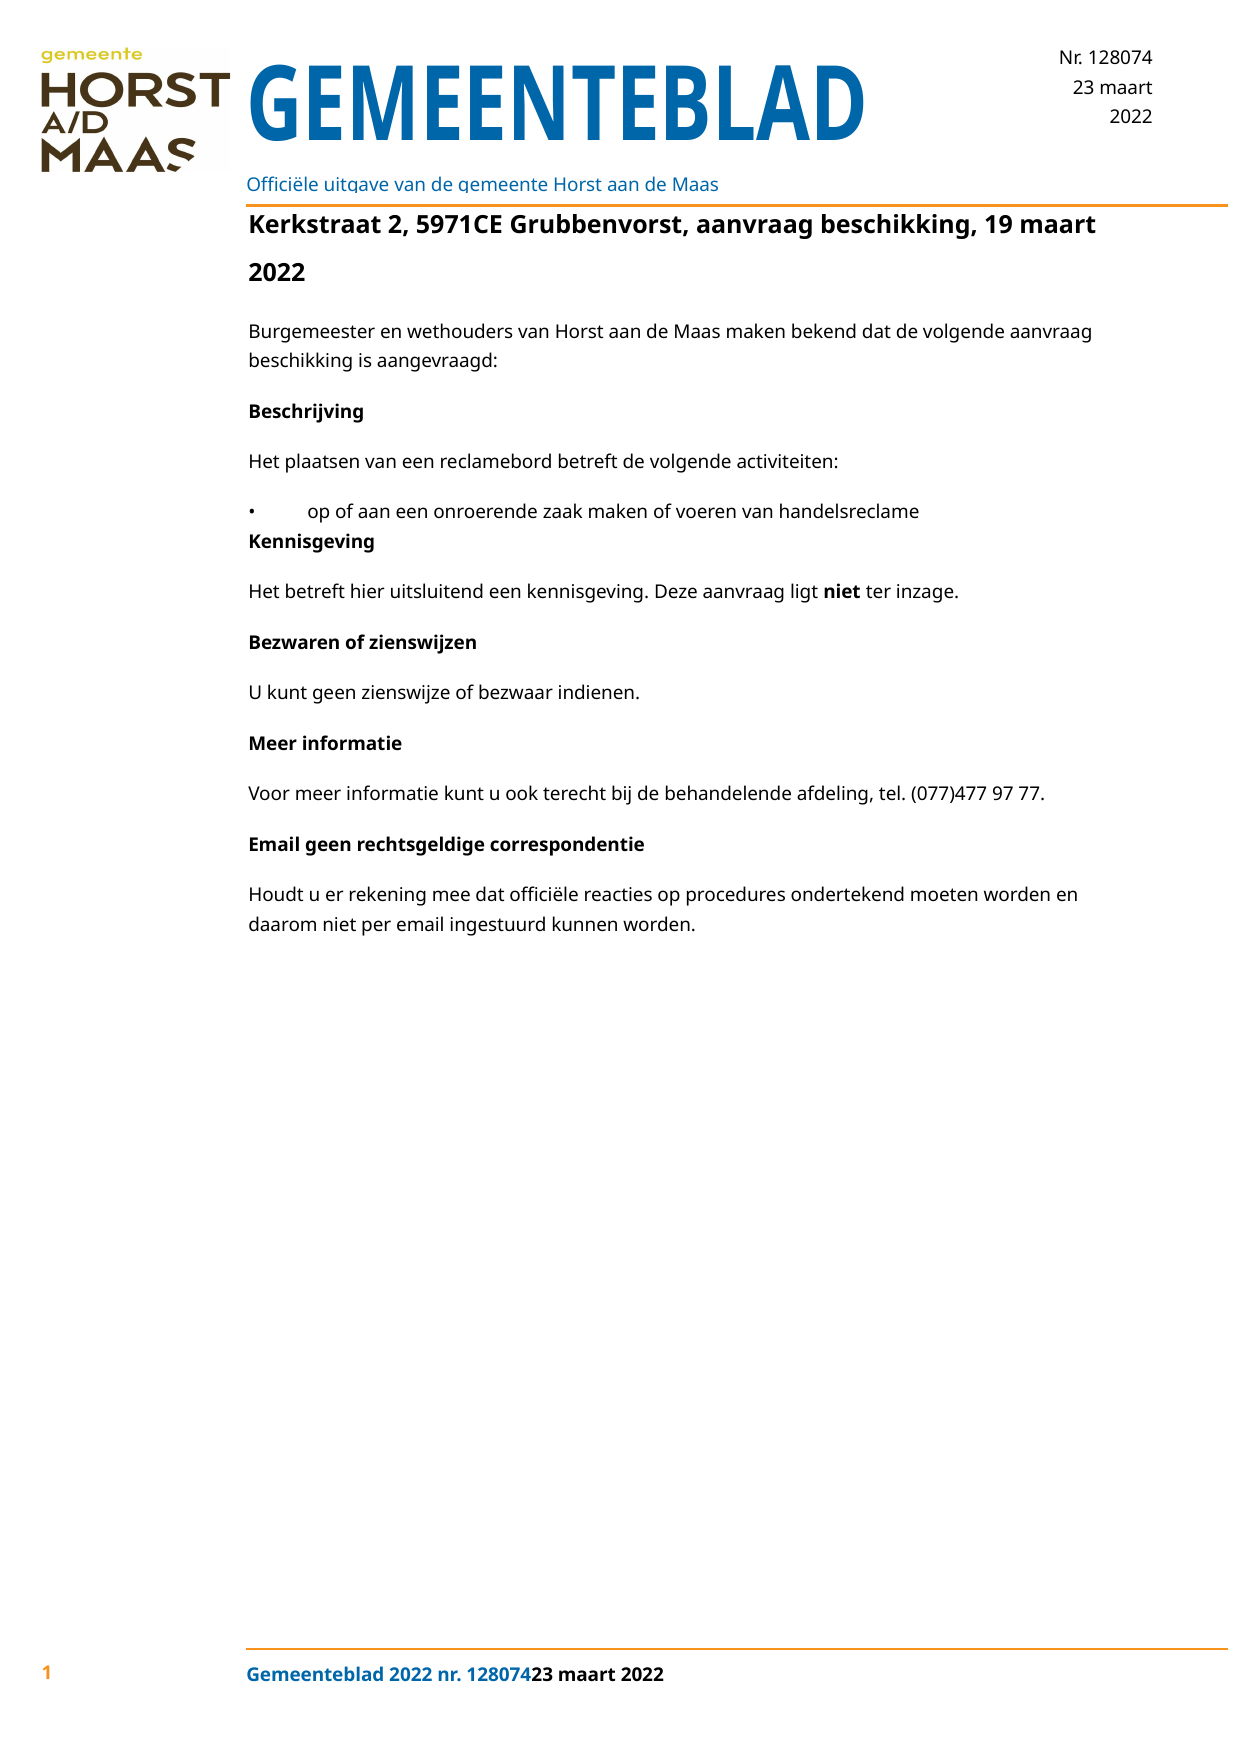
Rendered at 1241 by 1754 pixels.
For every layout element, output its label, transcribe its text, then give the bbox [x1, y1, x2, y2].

text Beschrijving [248, 398, 1152, 424]
list op of aan een onroerende zaak maken of voeren van handelsreclame [248, 499, 1152, 524]
text Het plaatsen van een reclamebord betreft de volgende activiteiten: [248, 448, 1152, 474]
text Email geen rechtsgeldige correspondentie [248, 831, 1152, 857]
picture [41, 47, 231, 172]
text U kunt geen zienswijze of bezwaar indienen. [248, 679, 1152, 705]
text Houdt u er rekening mee dat officiële reacties op procedures ondertekend moeten worden en daarom niet per email ingestuurd kunnen worden. [248, 881, 1152, 937]
text Burgemeester en wethouders van Horst aan de Maas maken bekend dat de volgende aanvraag beschikking is aangevraagd: [248, 318, 1152, 373]
text Kerkstraat 2, 5971CE Grubbenvorst, aanvraag beschikking, 19 maart 2022 [248, 207, 1152, 288]
text Kennisgeving [248, 528, 1152, 554]
text Voor meer informatie kunt u ook terecht bij de behandelende afdeling, tel. (077)477 97 77. [248, 780, 1152, 806]
text Meer informatie [248, 730, 1152, 756]
text Bezwaren of zienswijzen [248, 629, 1152, 655]
text Het betreft hier uitsluitend een kennisgeving. Deze aanvraag ligt niet ter inzage. [248, 579, 1152, 604]
